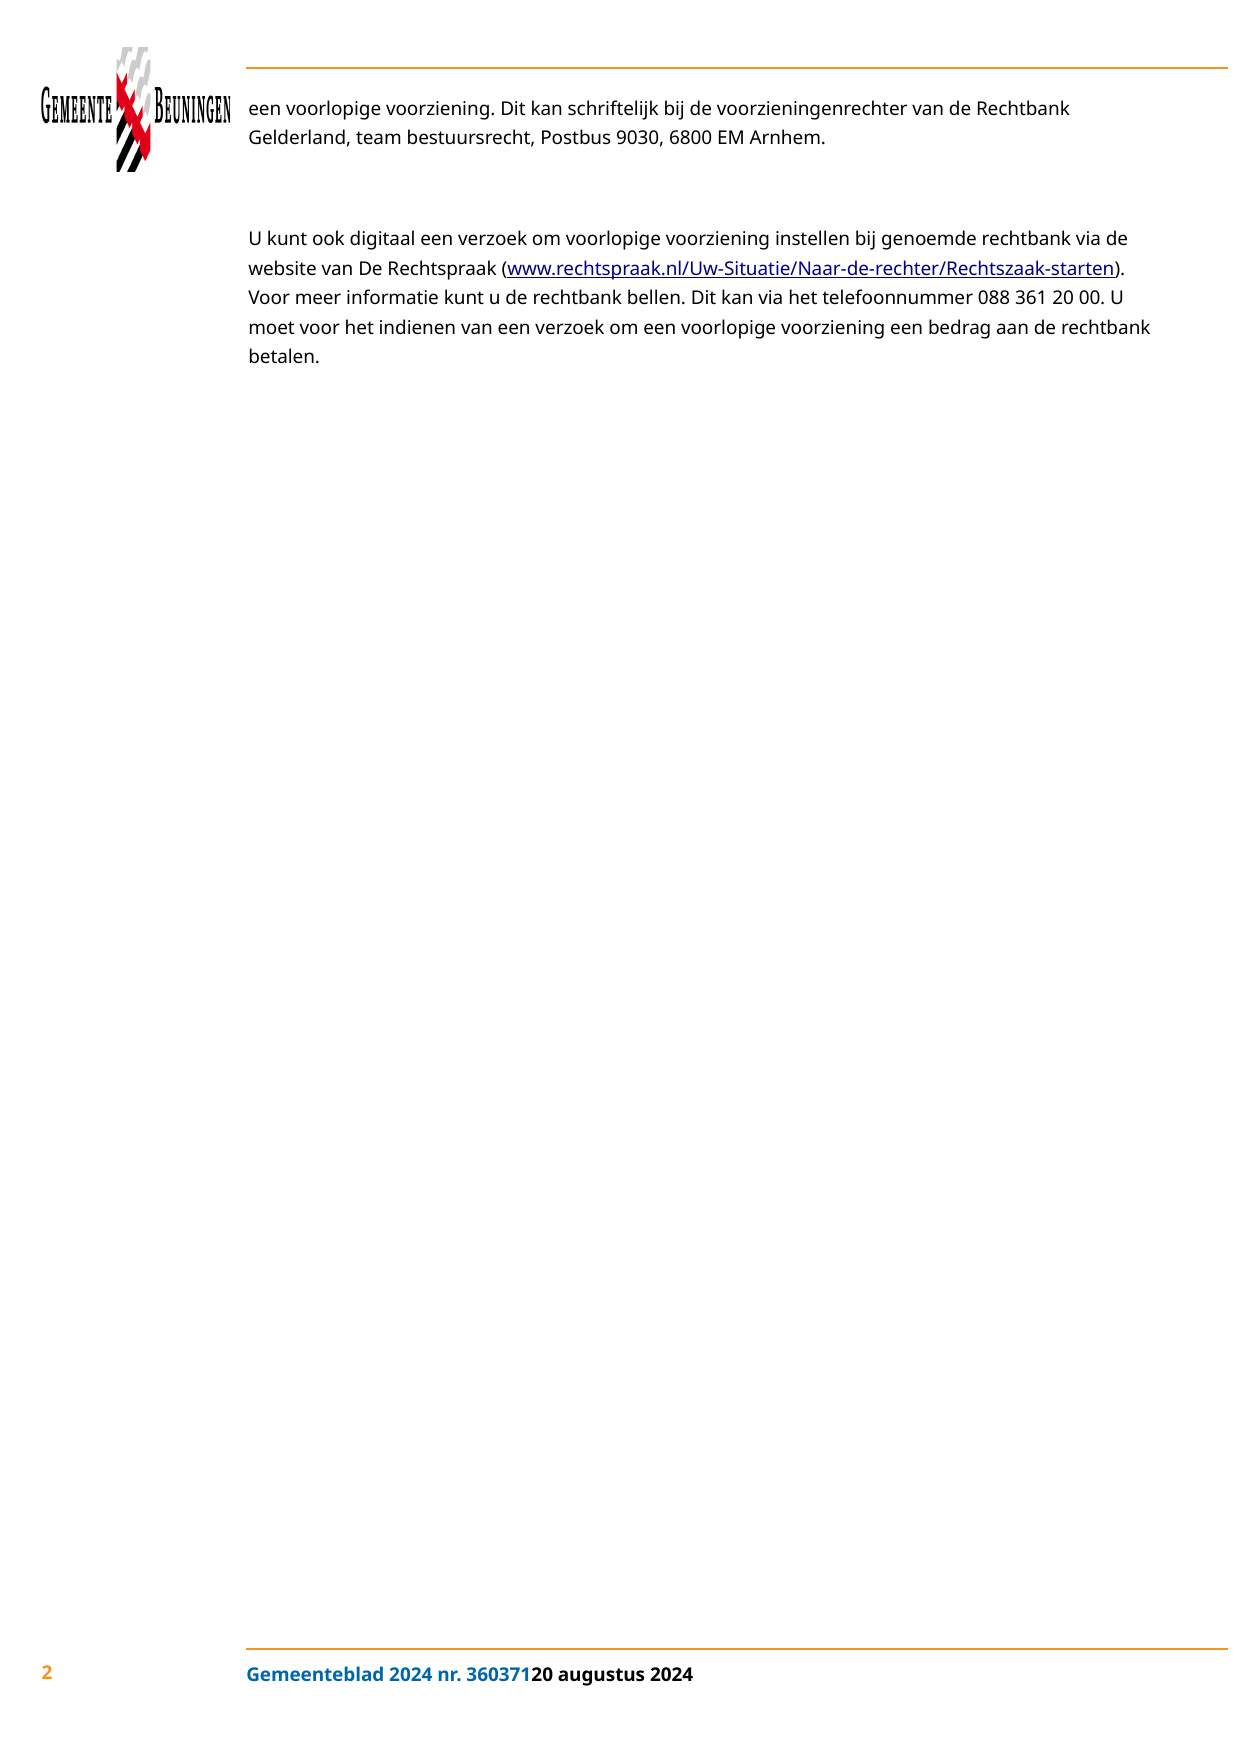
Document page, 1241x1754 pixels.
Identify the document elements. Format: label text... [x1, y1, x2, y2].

text U kunt ook digitaal een verzoek om voorlopige voorziening instellen bij genoemde rechtbank via de website van De Rechtspraak (www.rechtspraak.nl/Uw-Situatie/Naar-de-rechter/Rechtszaak-starten). Voor meer informatie kunt u de rechtbank bellen. Dit kan via het telefoonnummer 088 361 20 00. U moet voor het indienen van een verzoek om een voorlopige voorziening een bedrag aan de rechtbank betalen. [248, 225, 1152, 369]
picture [41, 47, 231, 172]
text een voorlopige voorziening. Dit kan schriftelijk bij de voorzieningenrechter van de Rechtbank Gelderland, team bestuursrecht, Postbus 9030, 6800 EM Arnhem. [248, 95, 1152, 150]
